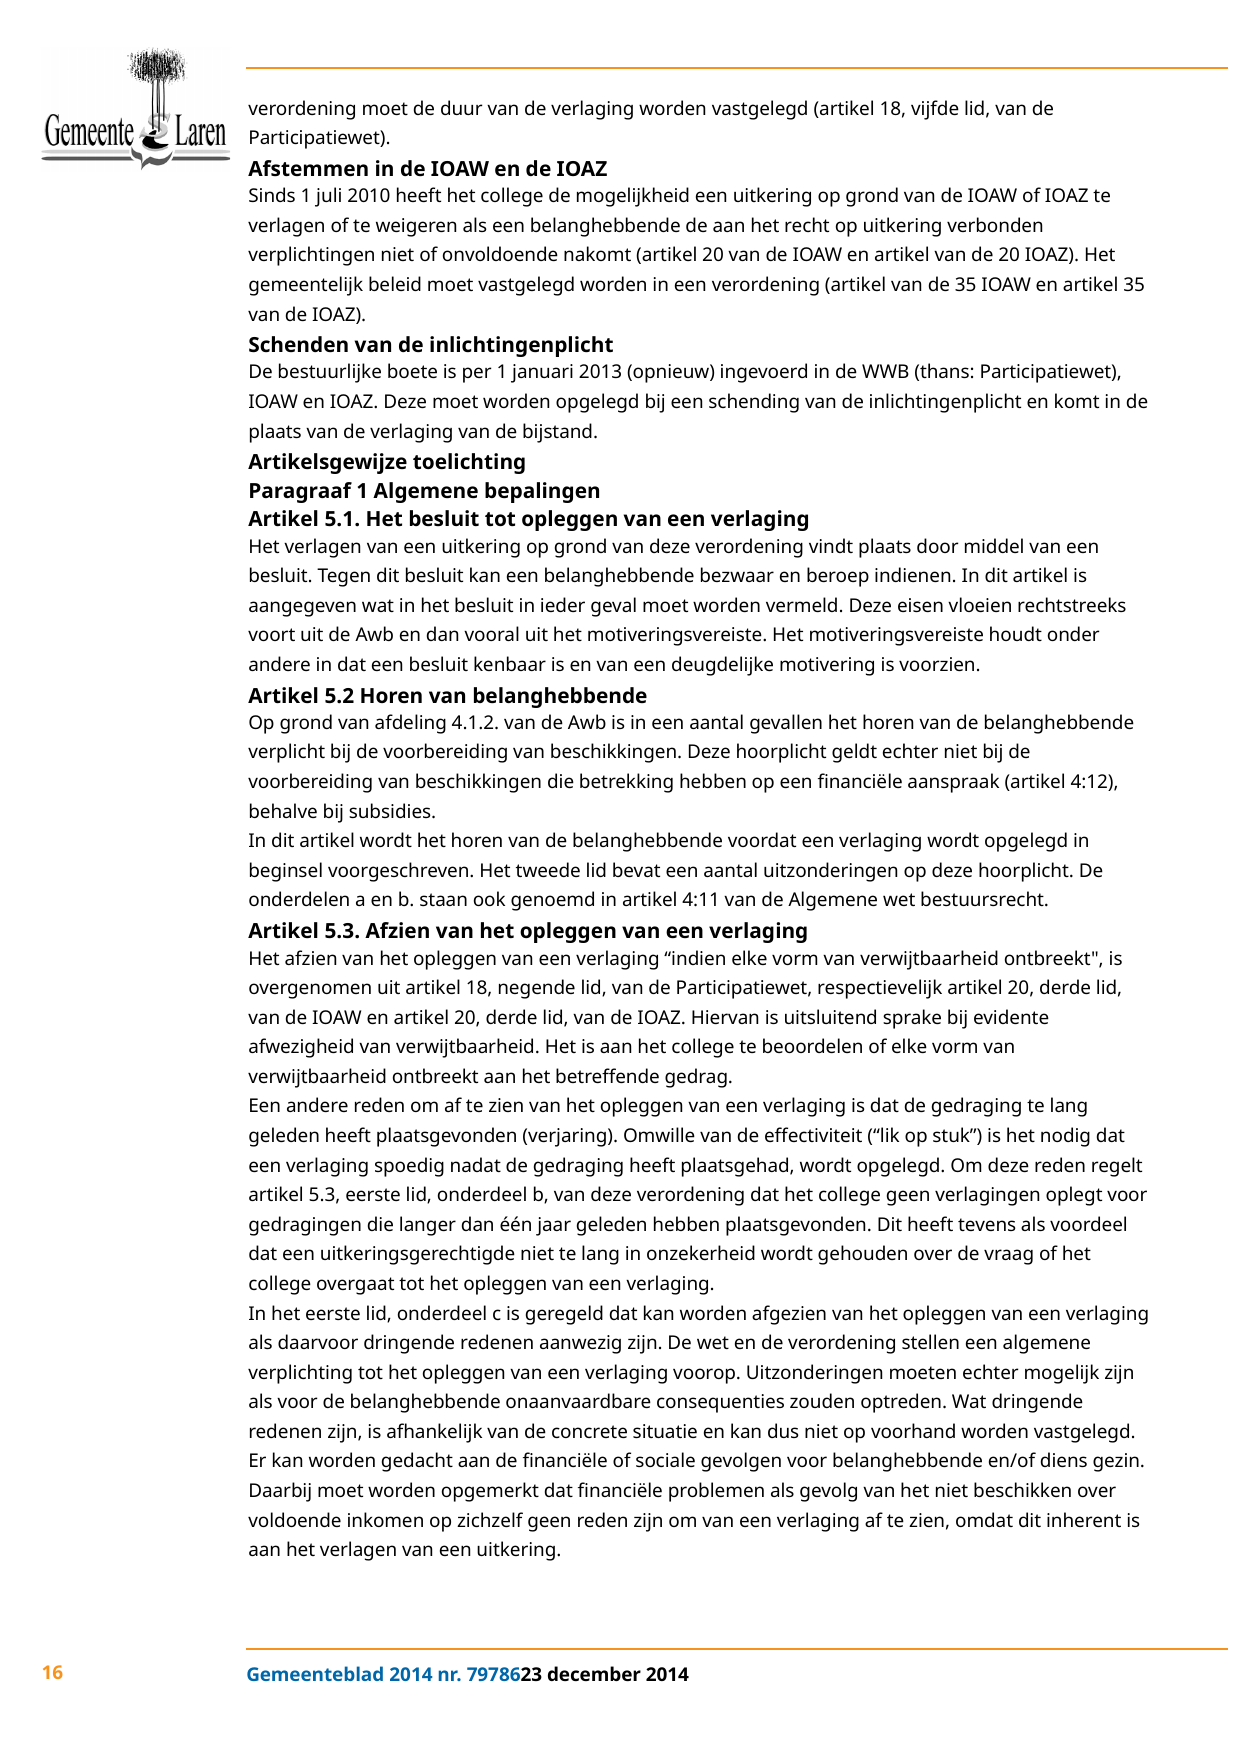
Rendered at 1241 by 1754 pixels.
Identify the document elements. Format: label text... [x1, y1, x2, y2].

text In dit artikel wordt het horen van de belanghebbende voordat een verlaging wordt opgelegd in beginsel voorgeschreven. Het tweede lid bevat een aantal uitzonderingen op deze hoorplicht. De onderdelen a en b. staan ook genoemd in artikel 4:11 van de Algemene wet bestuursrecht. [248, 827, 1152, 912]
text Het verlagen van een uitkering op grond van deze verordening vindt plaats door middel van een besluit. Tegen dit besluit kan een belanghebbende bezwaar en beroep indienen. In dit artikel is aangegeven wat in het besluit in ieder geval moet worden vermeld. Deze eisen vloeien rechtstreeks voort uit de Awb en dan vooral uit het motiveringsvereiste. Het motiveringsvereiste houdt onder andere in dat een besluit kenbaar is en van een deugdelijke motivering is voorzien. [248, 533, 1152, 677]
text Paragraaf 1 Algemene bepalingen [248, 476, 1152, 504]
text In het eerste lid, onderdeel c is geregeld dat kan worden afgezien van het opleggen van een verlaging als daarvoor dringende redenen aanwezig zijn. De wet en de verordening stellen een algemene verplichting tot het opleggen van een verlaging voorop. Uitzonderingen moeten echter mogelijk zijn als voor de belanghebbende onaanvaardbare consequenties zouden optreden. Wat dringende redenen zijn, is afhankelijk van de concrete situatie en kan dus niet op voorhand worden vastgelegd. Er kan worden gedacht aan de financiële of sociale gevolgen voor belanghebbende en/of diens gezin. Daarbij moet worden opgemerkt dat financiële problemen als gevolg van het niet beschikken over voldoende inkomen op zichzelf geen reden zijn om van een verlaging af te zien, omdat dit inherent is aan het verlagen van een uitkering. [248, 1300, 1152, 1562]
text Afstemmen in de IOAW en de IOAZ [248, 154, 1152, 182]
text Artikel 5.2 Horen van belanghebbende [248, 681, 1152, 709]
text Op grond van afdeling 4.1.2. van de Awb is in een aantal gevallen het horen van de belanghebbende verplicht bij de voorbereiding van beschikkingen. Deze hoorplicht geldt echter niet bij de voorbereiding van beschikkingen die betrekking hebben op een financiële aanspraak (artikel 4:12), behalve bij subsidies. [248, 709, 1152, 824]
text Een andere reden om af te zien van het opleggen van een verlaging is dat de gedraging te lang geleden heeft plaatsgevonden (verjaring). Omwille van de effectiviteit (“lik op stuk”) is het nodig dat een verlaging spoedig nadat de gedraging heeft plaatsgehad, wordt opgelegd. Om deze reden regelt artikel 5.3, eerste lid, onderdeel b, van deze verordening dat het college geen verlagingen oplegt voor gedragingen die langer dan één jaar geleden hebben plaatsgevonden. Dit heeft tevens als voordeel dat een uitkeringsgerechtigde niet te lang in onzekerheid wordt gehouden over de vraag of het college overgaat tot het opleggen van een verlaging. [248, 1093, 1152, 1296]
text Artikel 5.1. Het besluit tot opleggen van een verlaging [248, 504, 1152, 533]
picture [41, 47, 231, 172]
text De bestuurlijke boete is per 1 januari 2013 (opnieuw) ingevoerd in de WWB (thans: Participatiewet), IOAW en IOAZ. Deze moet worden opgelegd bij een schending van de inlichtingenplicht en komt in de plaats van de verlaging van de bijstand. [248, 359, 1152, 444]
text Artikel 5.3. Afzien van het opleggen van een verlaging [248, 916, 1152, 945]
text verordening moet de duur van de verlaging worden vastgelegd (artikel 18, vijfde lid, van de Participatiewet). [248, 95, 1152, 150]
text Schenden van de inlichtingenplicht [248, 330, 1152, 359]
text Artikelsgewijze toelichting [248, 447, 1152, 476]
text Sinds 1 juli 2010 heeft het college de mogelijkheid een uitkering op grond van de IOAW of IOAZ te verlagen of te weigeren als een belanghebbende de aan het recht op uitkering verbonden verplichtingen niet of onvoldoende nakomt (artikel 20 van de IOAW en artikel van de 20 IOAZ). Het gemeentelijk beleid moet vastgelegd worden in een verordening (artikel van de 35 IOAW en artikel 35 van de IOAZ). [248, 182, 1152, 326]
text Het afzien van het opleggen van een verlaging “indien elke vorm van verwijtbaarheid ontbreekt", is overgenomen uit artikel 18, negende lid, van de Participatiewet, respectievelijk artikel 20, derde lid, van de IOAW en artikel 20, derde lid, van de IOAZ. Hiervan is uitsluitend sprake bij evidente afwezigheid van verwijtbaarheid. Het is aan het college te beoordelen of elke vorm van verwijtbaarheid ontbreekt aan het betreffende gedrag. [248, 945, 1152, 1089]
